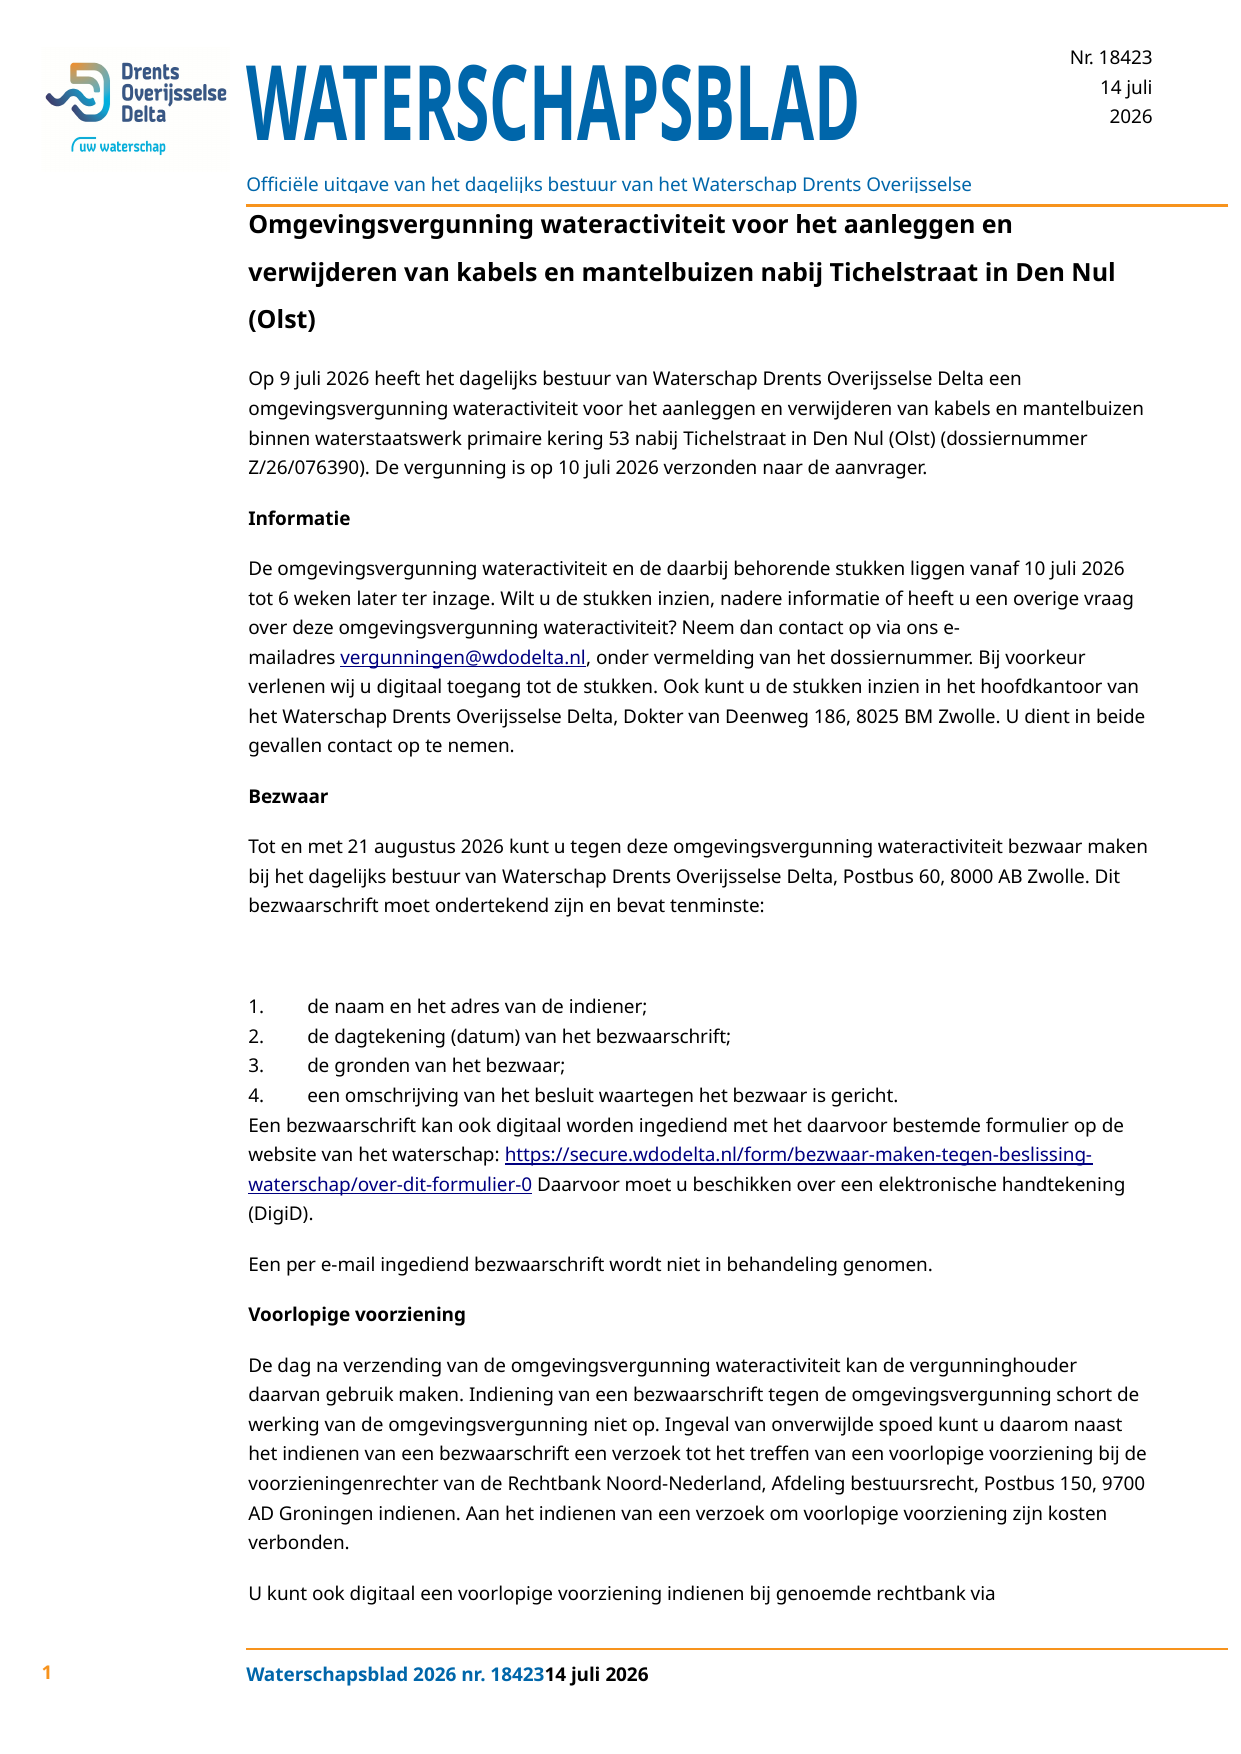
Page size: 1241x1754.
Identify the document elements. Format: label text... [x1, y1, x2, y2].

text Omgevingsvergunning wateractiviteit voor het aanleggen en verwijderen van kabels en mantelbuizen nabij Tichelstraat in Den Nul (Olst) [248, 207, 1152, 336]
text Een per e-mail ingediend bezwaarschrift wordt niet in behandeling genomen. [248, 1251, 1152, 1277]
list de naam en het adres van de indiener; [248, 993, 1152, 1019]
text Informatie [248, 505, 1152, 530]
text De dag na verzending van de omgevingsvergunning wateractiviteit kan de vergunninghouder daarvan gebruik maken. Indiening van een bezwaarschrift tegen de omgevingsvergunning schort de werking van de omgevingsvergunning niet op. Ingeval van onverwijlde spoed kunt u daarom naast het indienen van een bezwaarschrift een verzoek tot het treffen van een voorlopige voorziening bij de voorzieningenrechter van de Rechtbank Noord-Nederland, Afdeling bestuursrecht, Postbus 150, 9700 AD Groningen indienen. Aan het indienen van een verzoek om voorlopige voorziening zijn kosten verbonden. [248, 1352, 1152, 1555]
text Tot en met 21 augustus 2026 kunt u tegen deze omgevingsvergunning wateractiviteit bezwaar maken bij het dagelijks bestuur van Waterschap Drents Overijsselse Delta, Postbus 60, 8000 AB Zwolle. Dit bezwaarschrift moet ondertekend zijn en bevat tenminste: [248, 833, 1152, 918]
text De omgevingsvergunning wateractiviteit en de daarbij behorende stukken liggen vanaf 10 juli 2026 tot 6 weken later ter inzage. Wilt u de stukken inzien, nadere informatie of heeft u een overige vraag over deze omgevingsvergunning wateractiviteit? Neem dan contact op via ons e-mailadres vergunningen@wdodelta.nl, onder vermelding van het dossiernummer. Bij voorkeur verlenen wij u digitaal toegang tot de stukken. Ook kunt u de stukken inzien in het hoofdkantoor van het Waterschap Drents Overijsselse Delta, Dokter van Deenweg 186, 8025 BM Zwolle. U dient in beide gevallen contact op te nemen. [248, 555, 1152, 758]
text U kunt ook digitaal een voorlopige voorziening indienen bij genoemde rechtbank via [248, 1580, 1152, 1605]
text Een bezwaarschrift kan ook digitaal worden ingediend met het daarvoor bestemde formulier op de website van het waterschap: https://secure.wdodelta.nl/form/bezwaar-maken-tegen-beslissing-waterschap/over-dit-formulier-0 Daarvoor moet u beschikken over een elektronische handtekening (DigiD). [248, 1112, 1152, 1226]
picture [41, 47, 231, 172]
text Bezwaar [248, 783, 1152, 809]
list de gronden van het bezwaar; [248, 1053, 1152, 1078]
list een omschrijving van het besluit waartegen het bezwaar is gericht. [248, 1082, 1152, 1108]
list de dagtekening (datum) van het bezwaarschrift; [248, 1023, 1152, 1049]
text Op 9 juli 2026 heeft het dagelijks bestuur van Waterschap Drents Overijsselse Delta een omgevingsvergunning wateractiviteit voor het aanleggen en verwijderen van kabels en mantelbuizen binnen waterstaatswerk primaire kering 53 nabij Tichelstraat in Den Nul (Olst) (dossiernummer Z/26/076390). De vergunning is op 10 juli 2026 verzonden naar de aanvrager. [248, 366, 1152, 480]
text Voorlopige voorziening [248, 1301, 1152, 1327]
